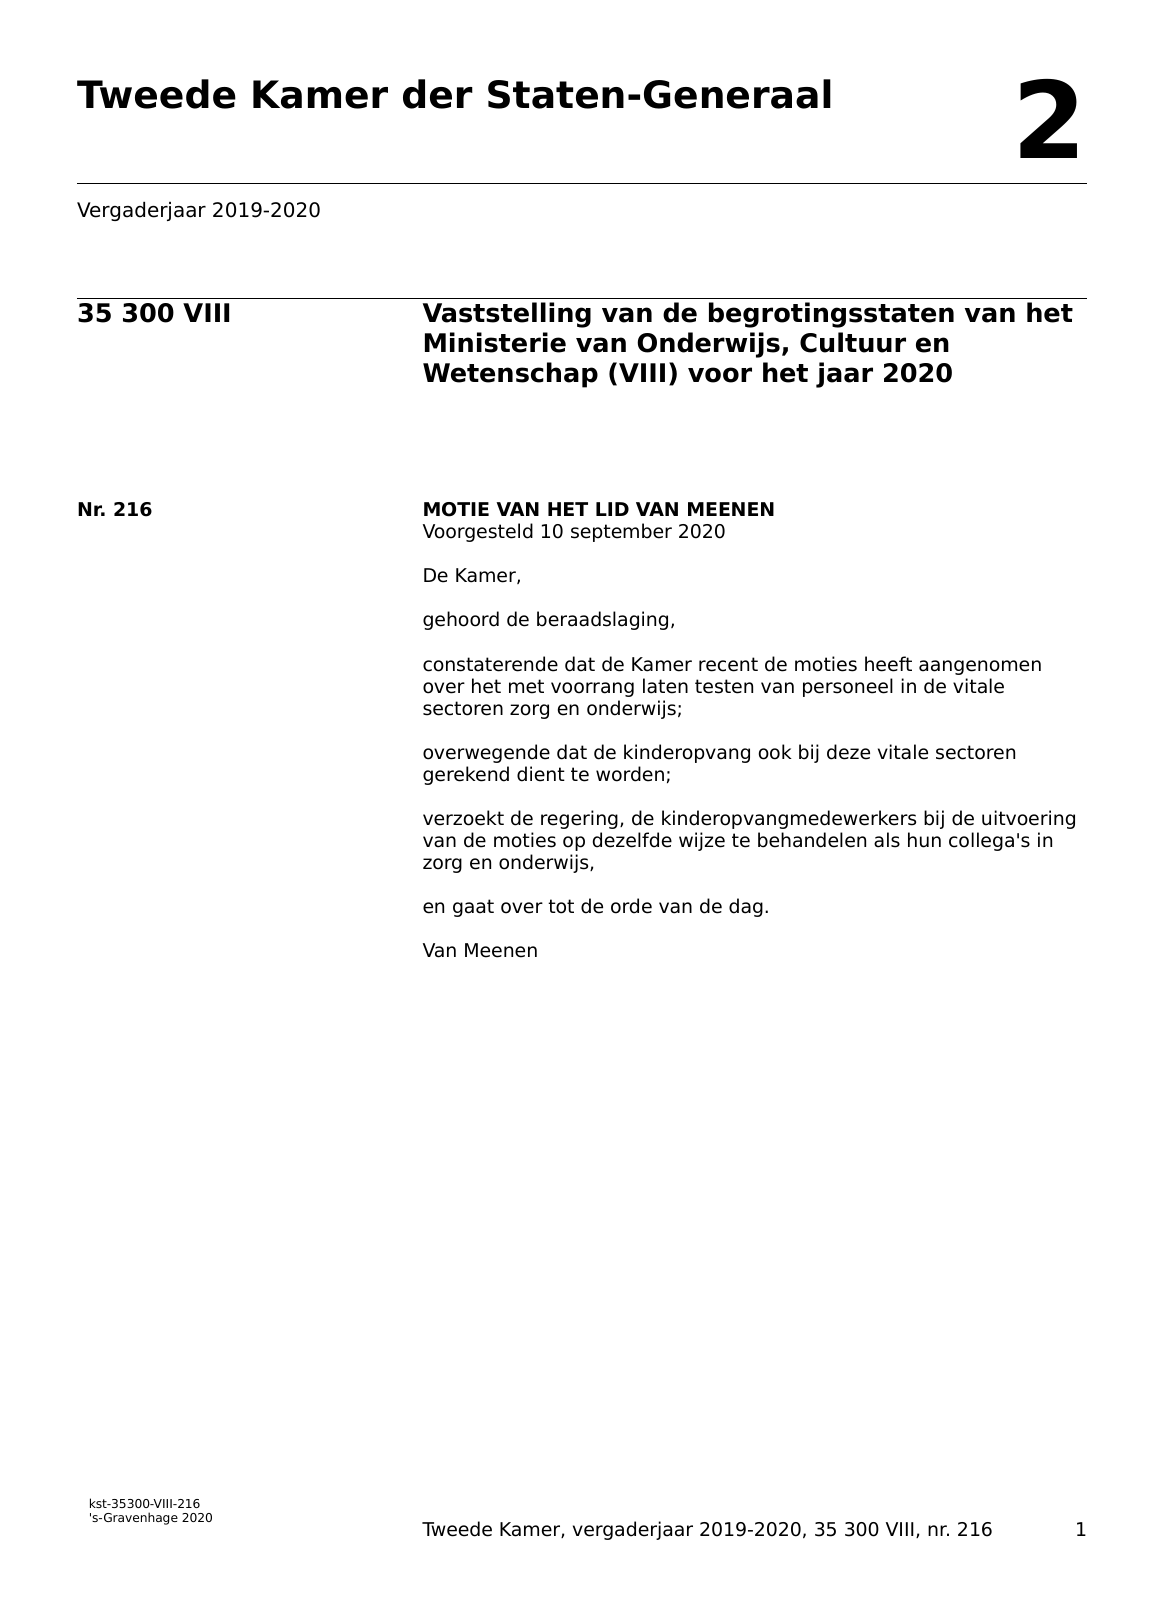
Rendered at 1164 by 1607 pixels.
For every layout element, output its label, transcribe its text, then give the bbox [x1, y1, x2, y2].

text kst-35300-VIII-216 [88, 1497, 323, 1511]
subtitle 35 300 VIII Vaststelling van de begrotingsstaten van het Ministerie van Onderwijs, Cultuur en Wetenschap (VIII) voor het jaar 2020 [77, 299, 1087, 388]
text De Kamer, [422, 565, 1087, 587]
text gehoord de beraadslaging, [422, 609, 1087, 631]
subtitle Nr. 216 MOTIE VAN HET LID VAN MEENEN [77, 499, 1087, 521]
table_cell Vergaderjaar 2019-2020 [77, 184, 1087, 298]
table_header 2 [886, 59, 1087, 183]
text Voorgesteld 10 september 2020 [422, 521, 1087, 543]
text overwegende dat de kinderopvang ook bij deze vitale sectoren gerekend dient te worden; [422, 742, 1087, 786]
text en gaat over tot de orde van de dag. [422, 896, 1087, 918]
text verzoekt de regering, de kinderopvangmedewerkers bij de uitvoering van de moties op dezelfde wijze te behandelen als hun collega's in zorg en onderwijs, [422, 808, 1087, 874]
text Van Meenen [422, 940, 1087, 962]
text 's-Gravenhage 2020 [88, 1511, 323, 1525]
table_header Tweede Kamer der Staten-Generaal [77, 59, 886, 183]
text constaterende dat de Kamer recent de moties heeft aangenomen over het met voorrang laten testen van personeel in de vitale sectoren zorg en onderwijs; [422, 653, 1087, 719]
